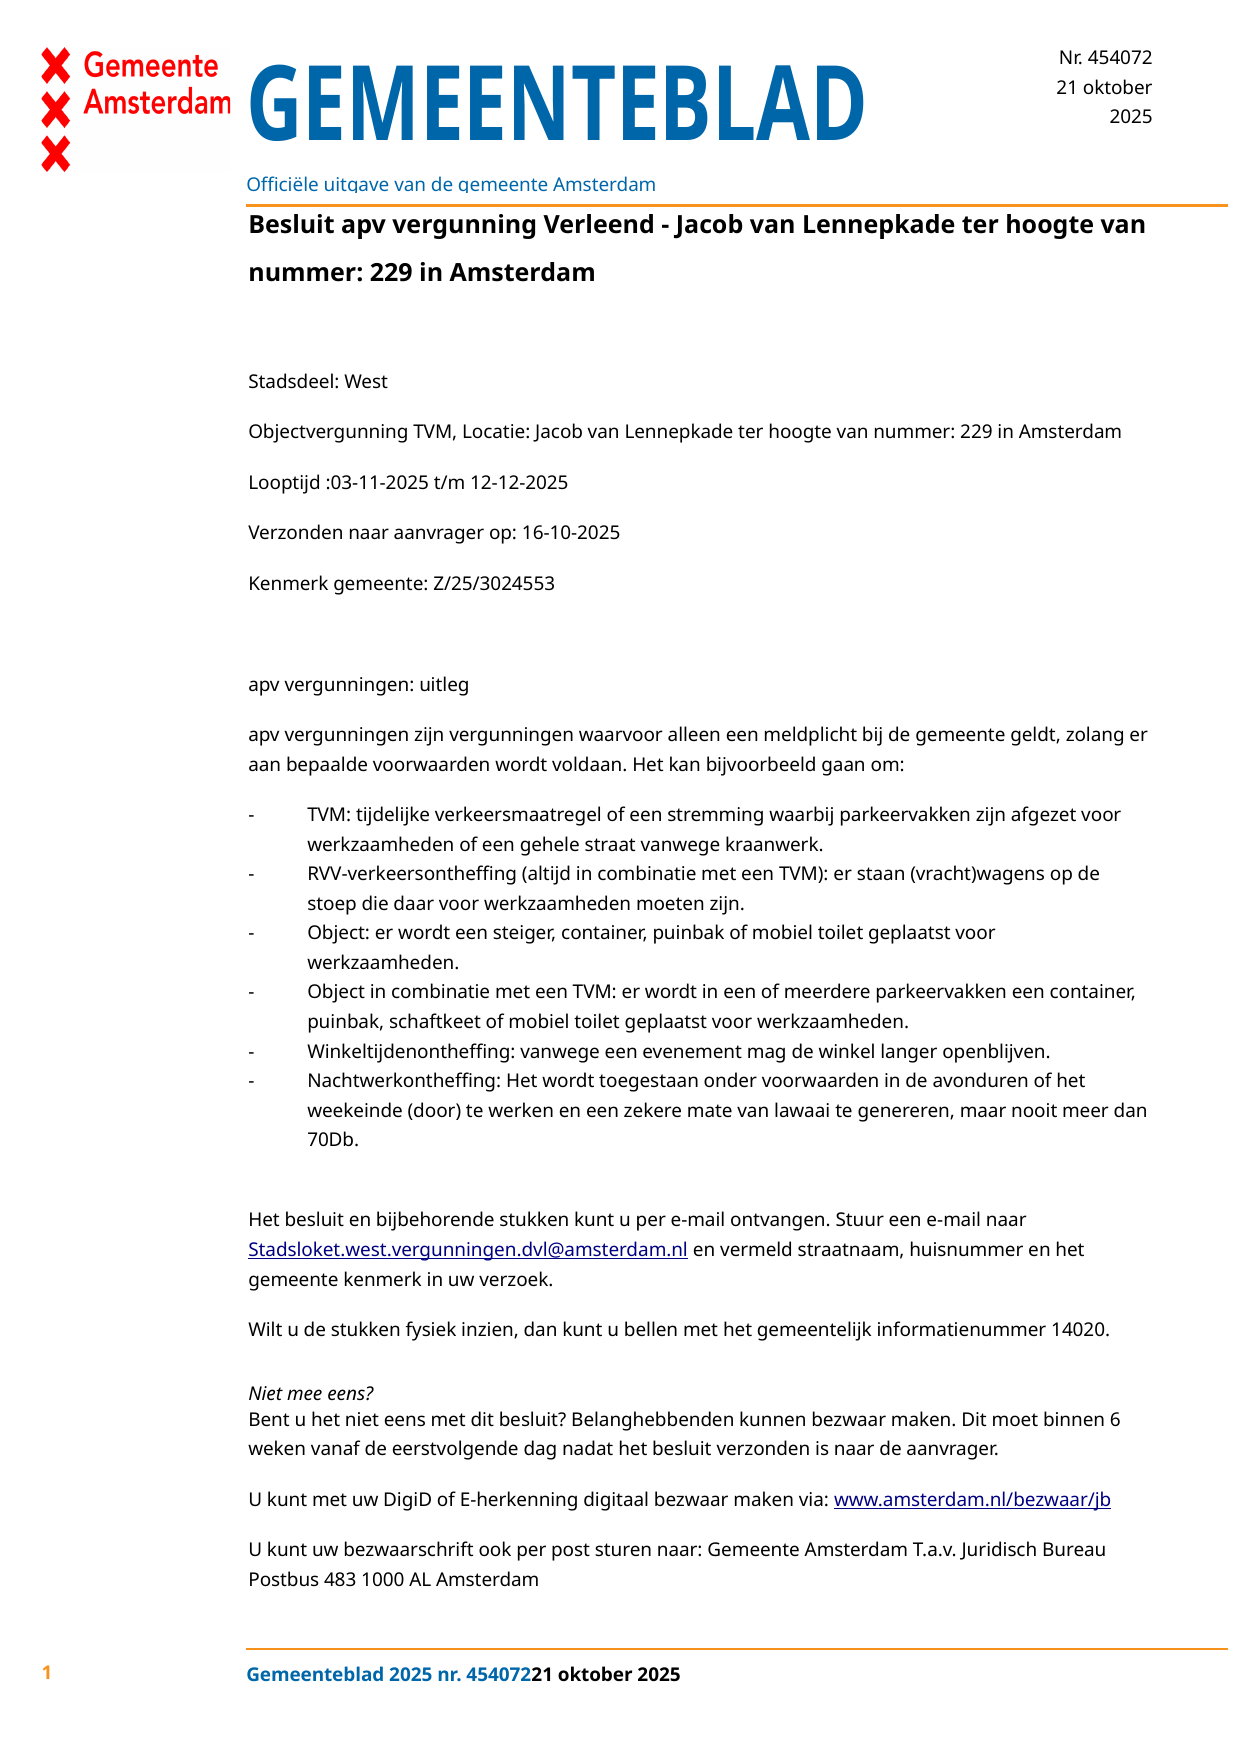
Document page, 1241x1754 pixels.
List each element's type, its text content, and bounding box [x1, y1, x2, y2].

text U kunt uw bezwaarschrift ook per post sturen naar: Gemeente Amsterdam T.a.v. Juridisch Bureau Postbus 483 1000 AL Amsterdam [248, 1536, 1152, 1592]
text U kunt met uw DigiD of E-herkenning digitaal bezwaar maken via: www.amsterdam.nl/bezwaar/jb [248, 1486, 1152, 1512]
list Object in combinatie met een TVM: er wordt in een of meerdere parkeervakken een container, puinbak, schaftkeet of mobiel toilet geplaatst voor werkzaamheden. [248, 979, 1152, 1034]
list TVM: tijdelijke verkeersmaatregel of een stremming waarbij parkeervakken zijn afgezet voor werkzaamheden of een gehele straat vanwege kraanwerk. [248, 801, 1152, 857]
list Object: er wordt een steiger, container, puinbak of mobiel toilet geplaatst voor werkzaamheden. [248, 919, 1152, 975]
text Looptijd :03-11-2025 t/m 12-12-2025 [248, 469, 1152, 495]
text apv vergunningen zijn vergunningen waarvoor alleen een meldplicht bij de gemeente geldt, zolang er aan bepaalde voorwaarden wordt voldaan. Het kan bijvoorbeeld gaan om: [248, 721, 1152, 777]
text Wilt u de stukken fysiek inzien, dan kunt u bellen met het gemeentelijk informatienummer 14020. [248, 1316, 1152, 1342]
text Verzonden naar aanvrager op: 16-10-2025 [248, 519, 1152, 545]
text Kenmerk gemeente: Z/25/3024553 [248, 570, 1152, 596]
text Besluit apv vergunning Verleend - Jacob van Lennepkade ter hoogte van nummer: 229 in Amsterdam [248, 207, 1152, 288]
text apv vergunningen: uitleg [248, 671, 1152, 697]
text Niet mee eens? [248, 1380, 1152, 1406]
picture [41, 47, 231, 172]
text Het besluit en bijbehorende stukken kunt u per e-mail ontvangen. Stuur een e-mail naar Stadsloket.west.vergunningen.dvl@amsterdam.nl en vermeld straatnaam, huisnummer en het gemeente kenmerk in uw verzoek. [248, 1207, 1152, 1292]
list RVV-verkeersontheffing (altijd in combinatie met een TVM): er staan (vracht)wagens op de stoep die daar voor werkzaamheden moeten zijn. [248, 860, 1152, 916]
list Winkeltijdenontheffing: vanwege een evenement mag de winkel langer openblijven. [248, 1038, 1152, 1064]
list Nachtwerkontheffing: Het wordt toegestaan onder voorwaarden in de avonduren of het weekeinde (door) te werken en een zekere mate van lawaai te genereren, maar nooit meer dan 70Db. [248, 1067, 1152, 1152]
text Objectvergunning TVM, Locatie: Jacob van Lennepkade ter hoogte van nummer: 229 in Amsterdam [248, 419, 1152, 444]
text Stadsdeel: West [248, 368, 1152, 394]
text Bent u het niet eens met dit besluit? Belanghebbenden kunnen bezwaar maken. Dit moet binnen 6 weken vanaf de eerstvolgende dag nadat het besluit verzonden is naar de aanvrager. [248, 1406, 1152, 1461]
